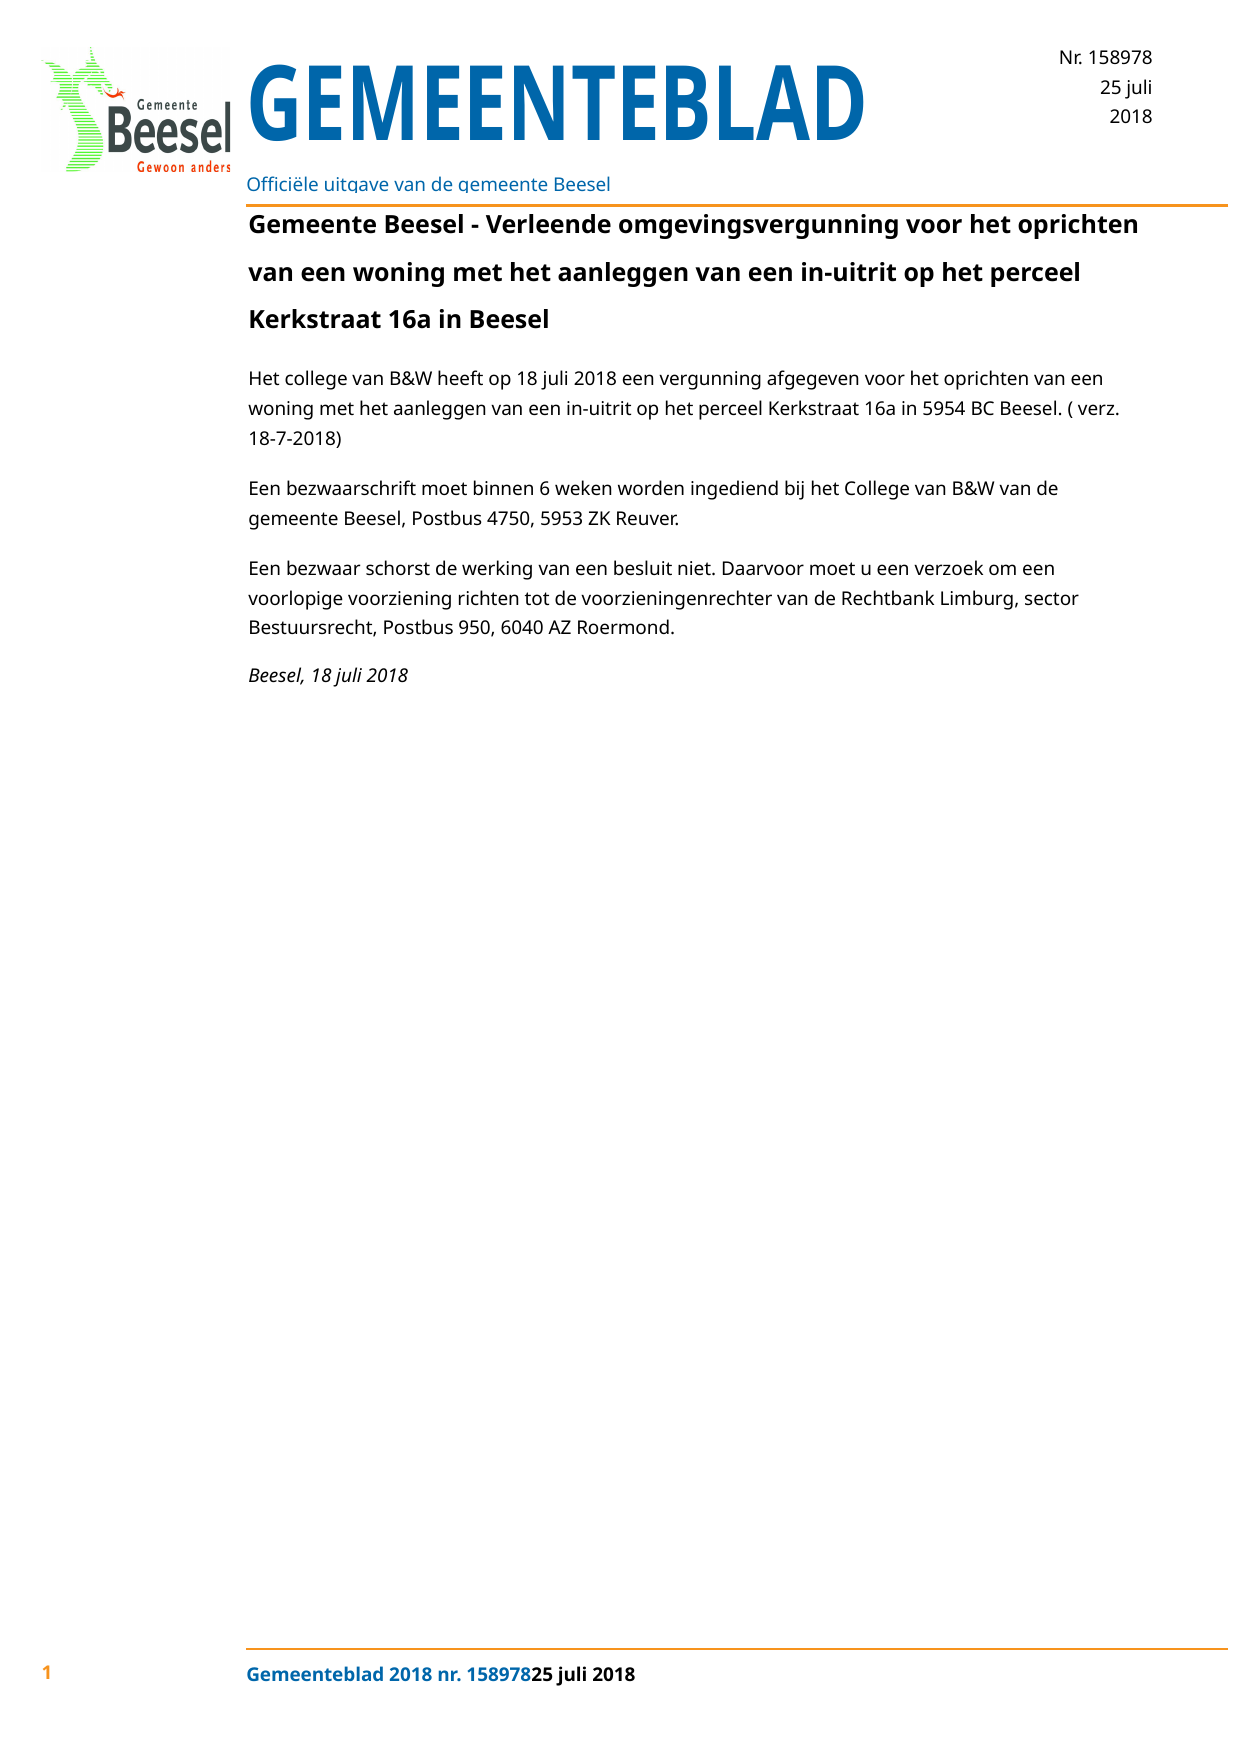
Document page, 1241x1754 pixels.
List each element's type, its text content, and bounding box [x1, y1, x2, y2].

text Gemeente Beesel - Verleende omgevingsvergunning voor het oprichten van een woning met het aanleggen van een in-uitrit op het perceel Kerkstraat 16a in Beesel [248, 207, 1152, 336]
text Een bezwaar schorst de werking van een besluit niet. Daarvoor moet u een verzoek om een voorlopige voorziening richten tot de voorzieningenrechter van de Rechtbank Limburg, sector Bestuursrecht, Postbus 950, 6040 AZ Roermond. [248, 555, 1152, 640]
text Een bezwaarschrift moet binnen 6 weken worden ingediend bij het College van B&W van de gemeente Beesel, Postbus 4750, 5953 ZK Reuver. [248, 475, 1152, 530]
text Beesel, 18 juli 2018 [248, 662, 1152, 688]
text Het college van B&W heeft op 18 juli 2018 een vergunning afgegeven voor het oprichten van een woning met het aanleggen van een in-uitrit op het perceel Kerkstraat 16a in 5954 BC Beesel. ( verz. 18-7-2018) [248, 366, 1152, 450]
picture [41, 47, 231, 172]
